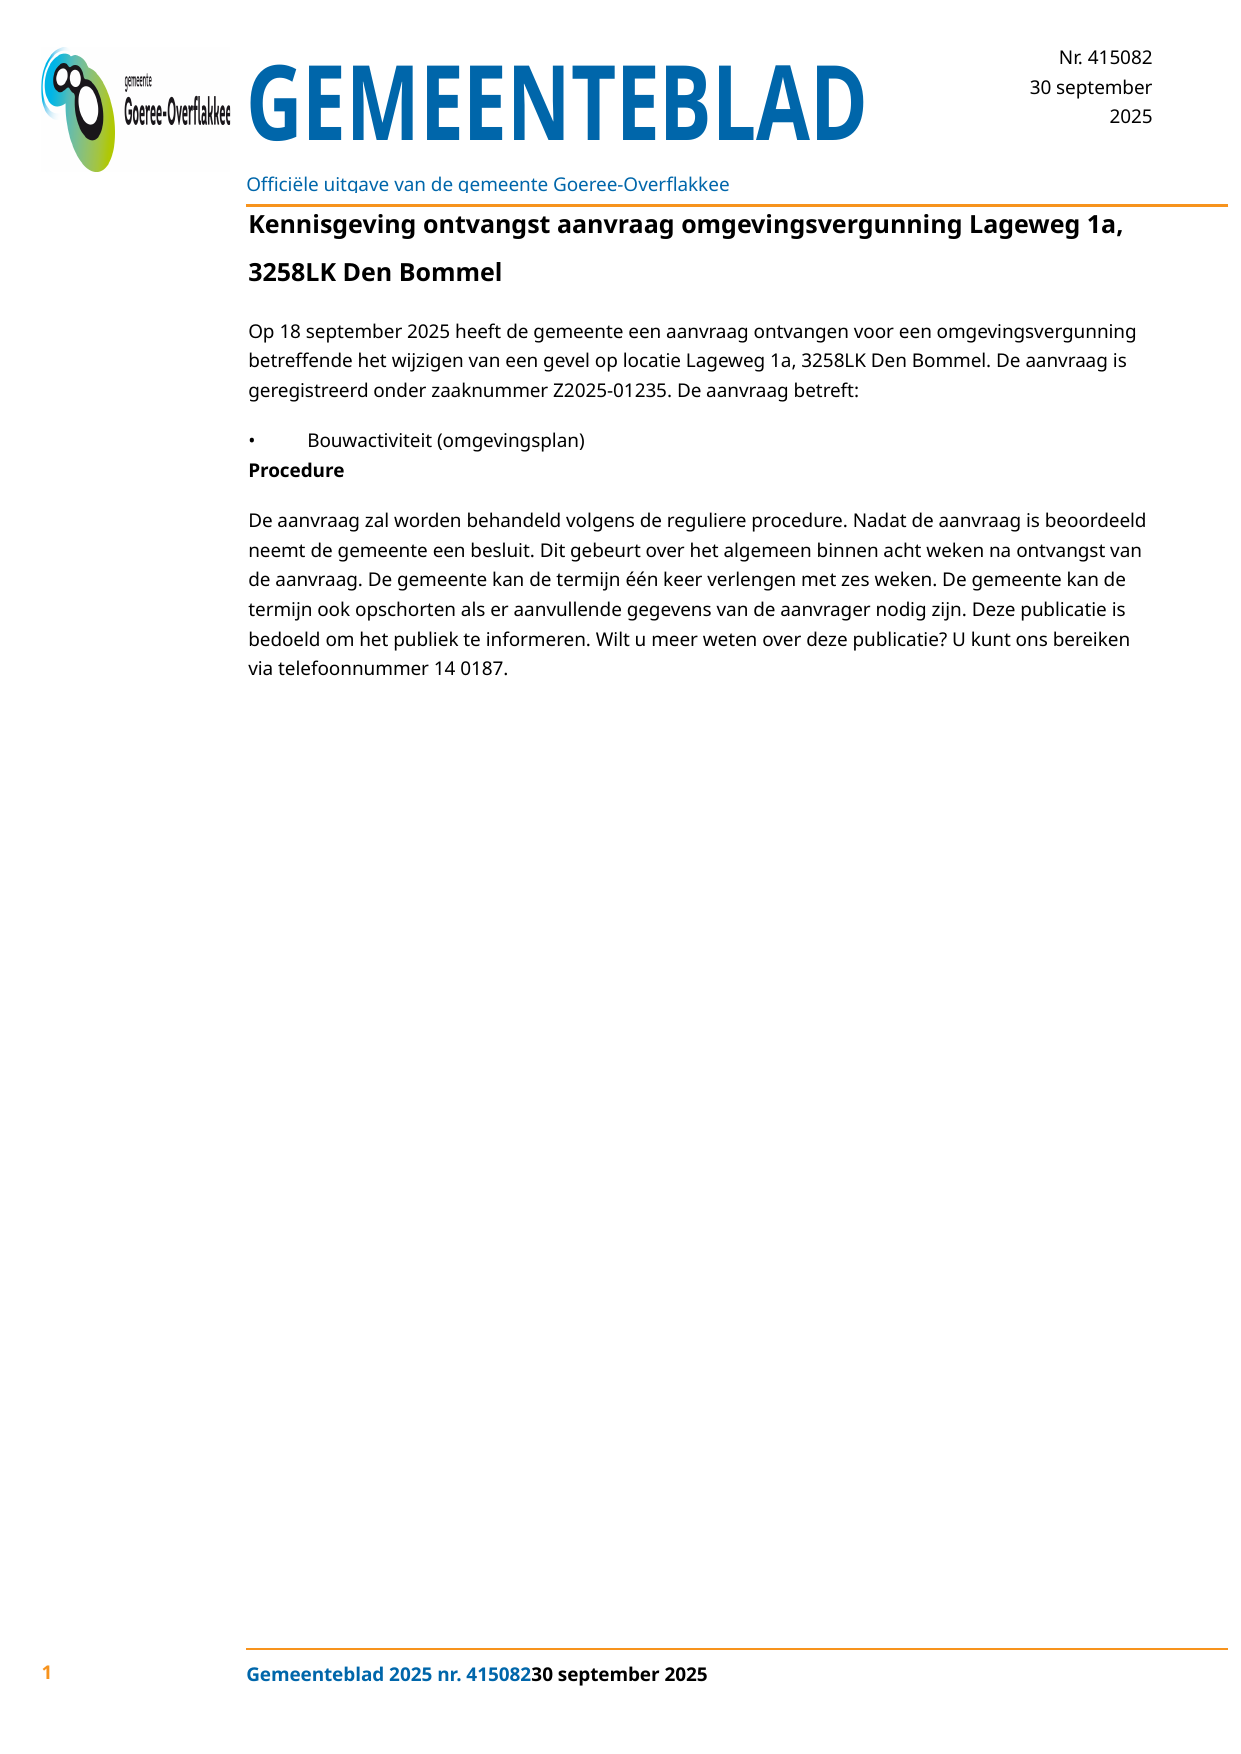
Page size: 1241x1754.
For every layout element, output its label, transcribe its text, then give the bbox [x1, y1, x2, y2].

text Op 18 september 2025 heeft de gemeente een aanvraag ontvangen voor een omgevingsvergunning betreffende het wijzigen van een gevel op locatie Lageweg 1a, 3258LK Den Bommel. De aanvraag is geregistreerd onder zaaknummer Z2025-01235. De aanvraag betreft: [248, 318, 1152, 403]
picture [41, 47, 231, 172]
text Kennisgeving ontvangst aanvraag omgevingsvergunning Lageweg 1a, 3258LK Den Bommel [248, 207, 1152, 288]
list Bouwactiviteit (omgevingsplan) [248, 427, 1152, 453]
text De aanvraag zal worden behandeld volgens de reguliere procedure. Nadat de aanvraag is beoordeeld neemt de gemeente een besluit. Dit gebeurt over het algemeen binnen acht weken na ontvangst van de aanvraag. De gemeente kan de termijn één keer verlengen met zes weken. De gemeente kan de termijn ook opschorten als er aanvullende gegevens van de aanvrager nodig zijn. Deze publicatie is bedoeld om het publiek te informeren. Wilt u meer weten over deze publicatie? U kunt ons bereiken via telefoonnummer 14 0187. [248, 507, 1152, 681]
text Procedure [248, 457, 1152, 483]
